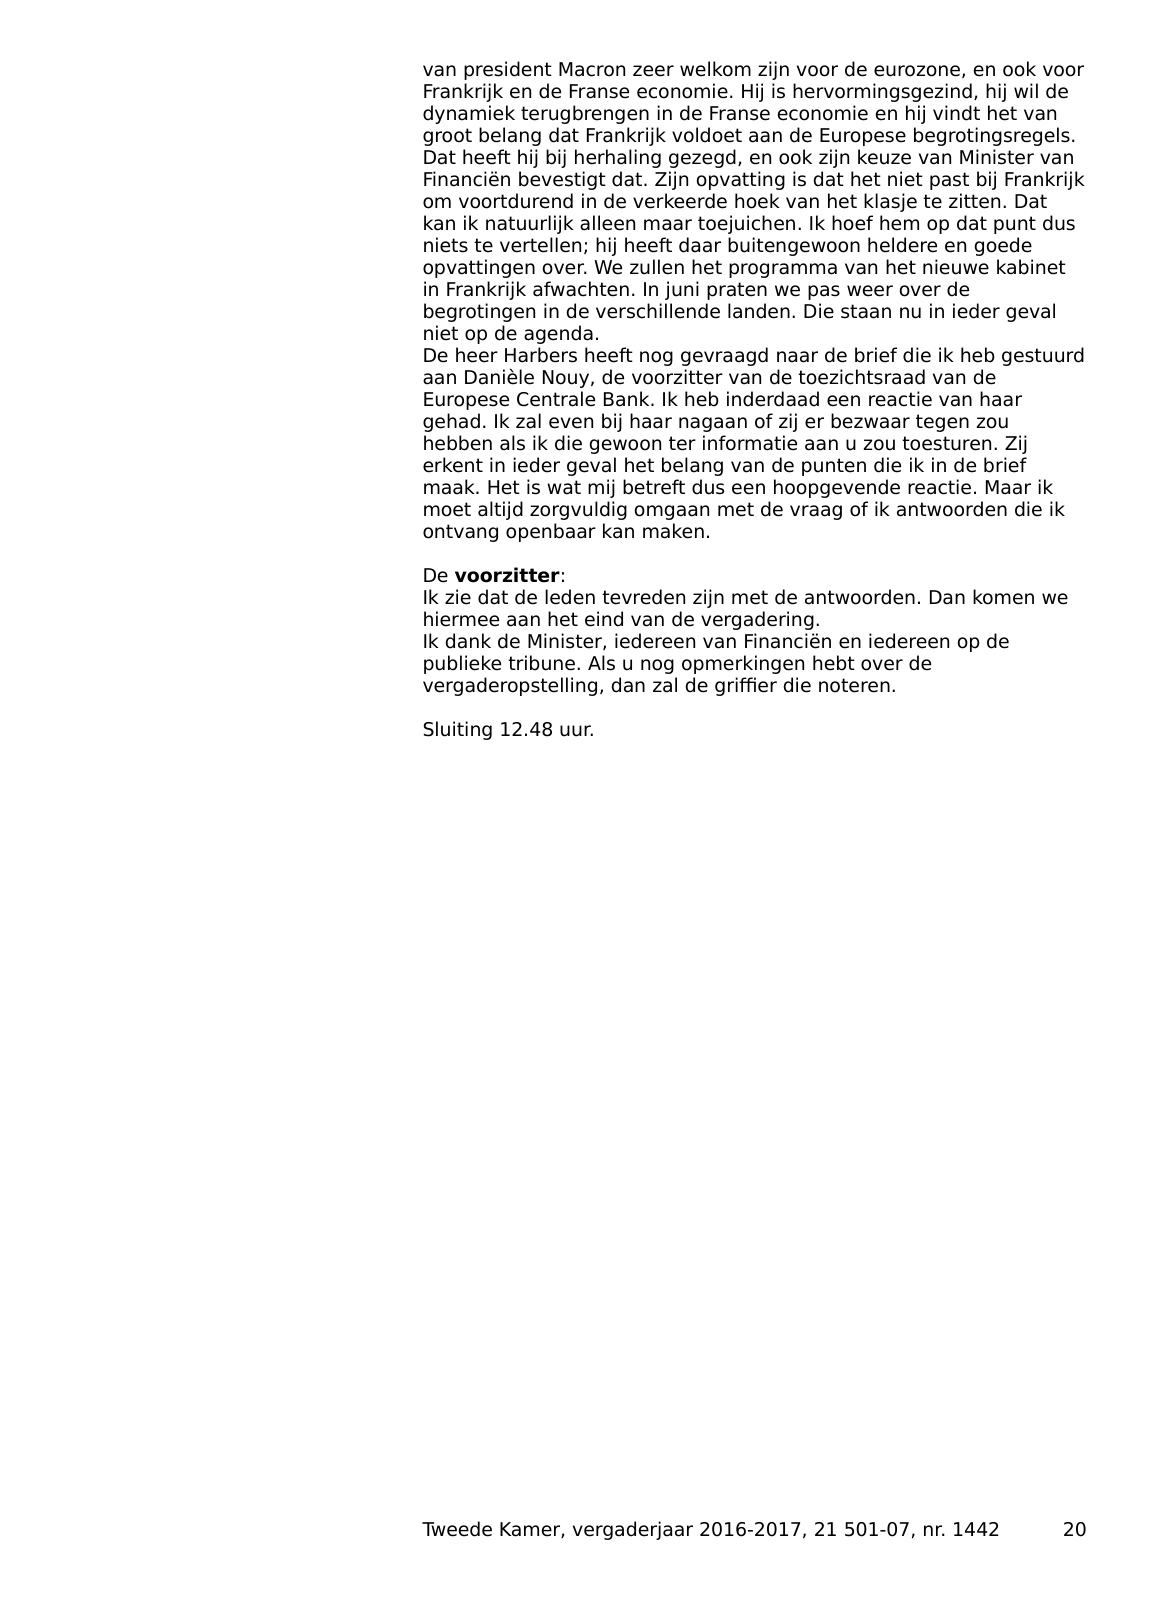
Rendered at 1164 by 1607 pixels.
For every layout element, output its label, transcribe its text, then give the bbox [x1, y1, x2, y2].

text Ik zie dat de leden tevreden zijn met de antwoorden. Dan komen we hiermee aan het eind van de vergadering. [422, 587, 1087, 631]
text De heer Harbers heeft nog gevraagd naar de brief die ik heb gestuurd aan Danièle Nouy, de voorzitter van de toezichtsraad van de Europese Centrale Bank. Ik heb inderdaad een reactie van haar gehad. Ik zal even bij haar nagaan of zij er bezwaar tegen zou hebben als ik die gewoon ter informatie aan u zou toesturen. Zij erkent in ieder geval het belang van de punten die ik in de brief maak. Het is wat mij betreft dus een hoopgevende reactie. Maar ik moet altijd zorgvuldig omgaan met de vraag of ik antwoorden die ik ontvang openbaar kan maken. [422, 345, 1087, 543]
text van president Macron zeer welkom zijn voor de eurozone, en ook voor Frankrijk en de Franse economie. Hij is hervormingsgezind, hij wil de dynamiek terugbrengen in de Franse economie en hij vindt het van groot belang dat Frankrijk voldoet aan de Europese begrotingsregels. Dat heeft hij bij herhaling gezegd, en ook zijn keuze van Minister van Financiën bevestigt dat. Zijn opvatting is dat het niet past bij Frankrijk om voortdurend in de verkeerde hoek van het klasje te zitten. Dat kan ik natuurlijk alleen maar toejuichen. Ik hoef hem op dat punt dus niets te vertellen; hij heeft daar buitengewoon heldere en goede opvattingen over. We zullen het programma van het nieuwe kabinet in Frankrijk afwachten. In juni praten we pas weer over de begrotingen in de verschillende landen. Die staan nu in ieder geval niet op de agenda. [422, 59, 1087, 345]
text Ik dank de Minister, iedereen van Financiën en iedereen op de publieke tribune. Als u nog opmerkingen hebt over de vergaderopstelling, dan zal de griffier die noteren. [422, 631, 1087, 697]
text De voorzitter: [422, 565, 1087, 587]
text Sluiting 12.48 uur. [422, 719, 1087, 741]
